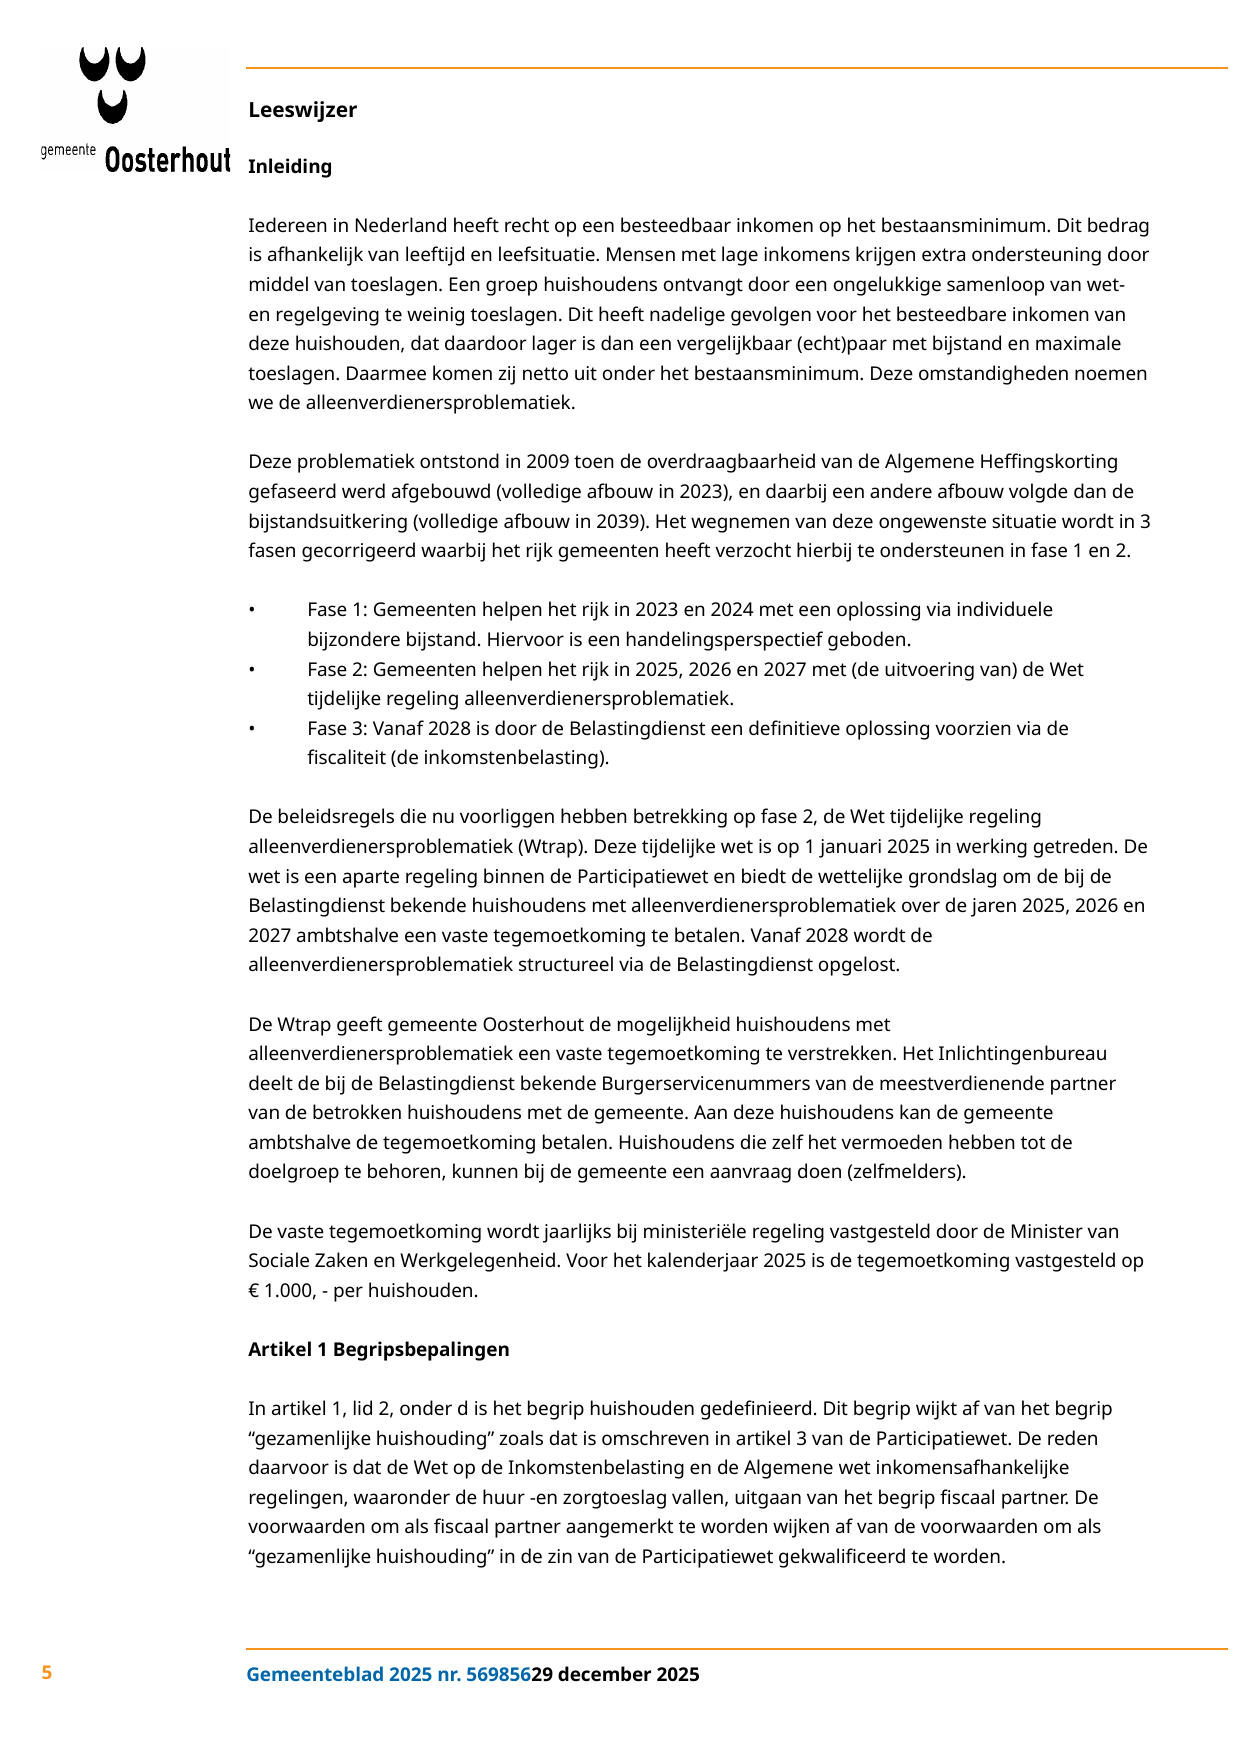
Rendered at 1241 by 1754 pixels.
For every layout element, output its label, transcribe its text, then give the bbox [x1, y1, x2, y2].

text Deze problematiek ontstond in 2009 toen de overdraagbaarheid van de Algemene Heffingskorting gefaseerd werd afgebouwd (volledige afbouw in 2023), en daarbij een andere afbouw volgde dan de bijstandsuitkering (volledige afbouw in 2039). Het wegnemen van deze ongewenste situatie wordt in 3 fasen gecorrigeerd waarbij het rijk gemeenten heeft verzocht hierbij te ondersteunen in fase 1 en 2. [248, 449, 1152, 563]
text Artikel 1 Begripsbepalingen [248, 1336, 1152, 1362]
list Fase 3: Vanaf 2028 is door de Belastingdienst een definitieve oplossing voorzien via de fiscaliteit (de inkomstenbelasting). [248, 715, 1152, 770]
text Inleiding [248, 153, 1152, 179]
list Fase 1: Gemeenten helpen het rijk in 2023 en 2024 met een oplossing via individuele bijzondere bijstand. Hiervoor is een handelingsperspectief geboden. [248, 597, 1152, 652]
text De Wtrap geeft gemeente Oosterhout de mogelijkheid huishoudens met alleenverdienersproblematiek een vaste tegemoetkoming te verstrekken. Het Inlichtingenbureau deelt de bij de Belastingdienst bekende Burgerservicenummers van de meestverdienende partner van de betrokken huishoudens met de gemeente. Aan deze huishoudens kan de gemeente ambtshalve de tegemoetkoming betalen. Huishoudens die zelf het vermoeden hebben tot de doelgroep te behoren, kunnen bij de gemeente een aanvraag doen (zelfmelders). [248, 1011, 1152, 1184]
text De vaste tegemoetkoming wordt jaarlijks bij ministeriële regeling vastgesteld door de Minister van Sociale Zaken en Werkgelegenheid. Voor het kalenderjaar 2025 is de tegemoetkoming vastgesteld op € 1.000, - per huishouden. [248, 1218, 1152, 1303]
text In artikel 1, lid 2, onder d is het begrip huishouden gedefinieerd. Dit begrip wijkt af van het begrip “gezamenlijke huishouding” zoals dat is omschreven in artikel 3 van de Participatiewet. De reden daarvoor is dat de Wet op de Inkomstenbelasting en de Algemene wet inkomensafhankelijke regelingen, waaronder de huur -en zorgtoeslag vallen, uitgaan van het begrip fiscaal partner. De voorwaarden om als fiscaal partner aangemerkt te worden wijken af van de voorwaarden om als “gezamenlijke huishouding” in de zin van de Participatiewet gekwalificeerd te worden. [248, 1395, 1152, 1569]
text Leeswijzer [248, 95, 1152, 123]
text De beleidsregels die nu voorliggen hebben betrekking op fase 2, de Wet tijdelijke regeling alleenverdienersproblematiek (Wtrap). Deze tijdelijke wet is op 1 januari 2025 in werking getreden. De wet is een aparte regeling binnen de Participatiewet en biedt de wettelijke grondslag om de bij de Belastingdienst bekende huishoudens met alleenverdienersproblematiek over de jaren 2025, 2026 en 2027 ambtshalve een vaste tegemoetkoming te betalen. Vanaf 2028 wordt de alleenverdienersproblematiek structureel via de Belastingdienst opgelost. [248, 804, 1152, 977]
text Iedereen in Nederland heeft recht op een besteedbaar inkomen op het bestaansminimum. Dit bedrag is afhankelijk van leeftijd en leefsituatie. Mensen met lage inkomens krijgen extra ondersteuning door middel van toeslagen. Een groep huishoudens ontvangt door een ongelukkige samenloop van wet- en regelgeving te weinig toeslagen. Dit heeft nadelige gevolgen voor het besteedbare inkomen van deze huishouden, dat daardoor lager is dan een vergelijkbaar (echt)paar met bijstand en maximale toeslagen. Daarmee komen zij netto uit onder het bestaansminimum. Deze omstandigheden noemen we de alleenverdienersproblematiek. [248, 212, 1152, 415]
picture [41, 47, 231, 172]
list Fase 2: Gemeenten helpen het rijk in 2025, 2026 en 2027 met (de uitvoering van) de Wet tijdelijke regeling alleenverdienersproblematiek. [248, 656, 1152, 711]
